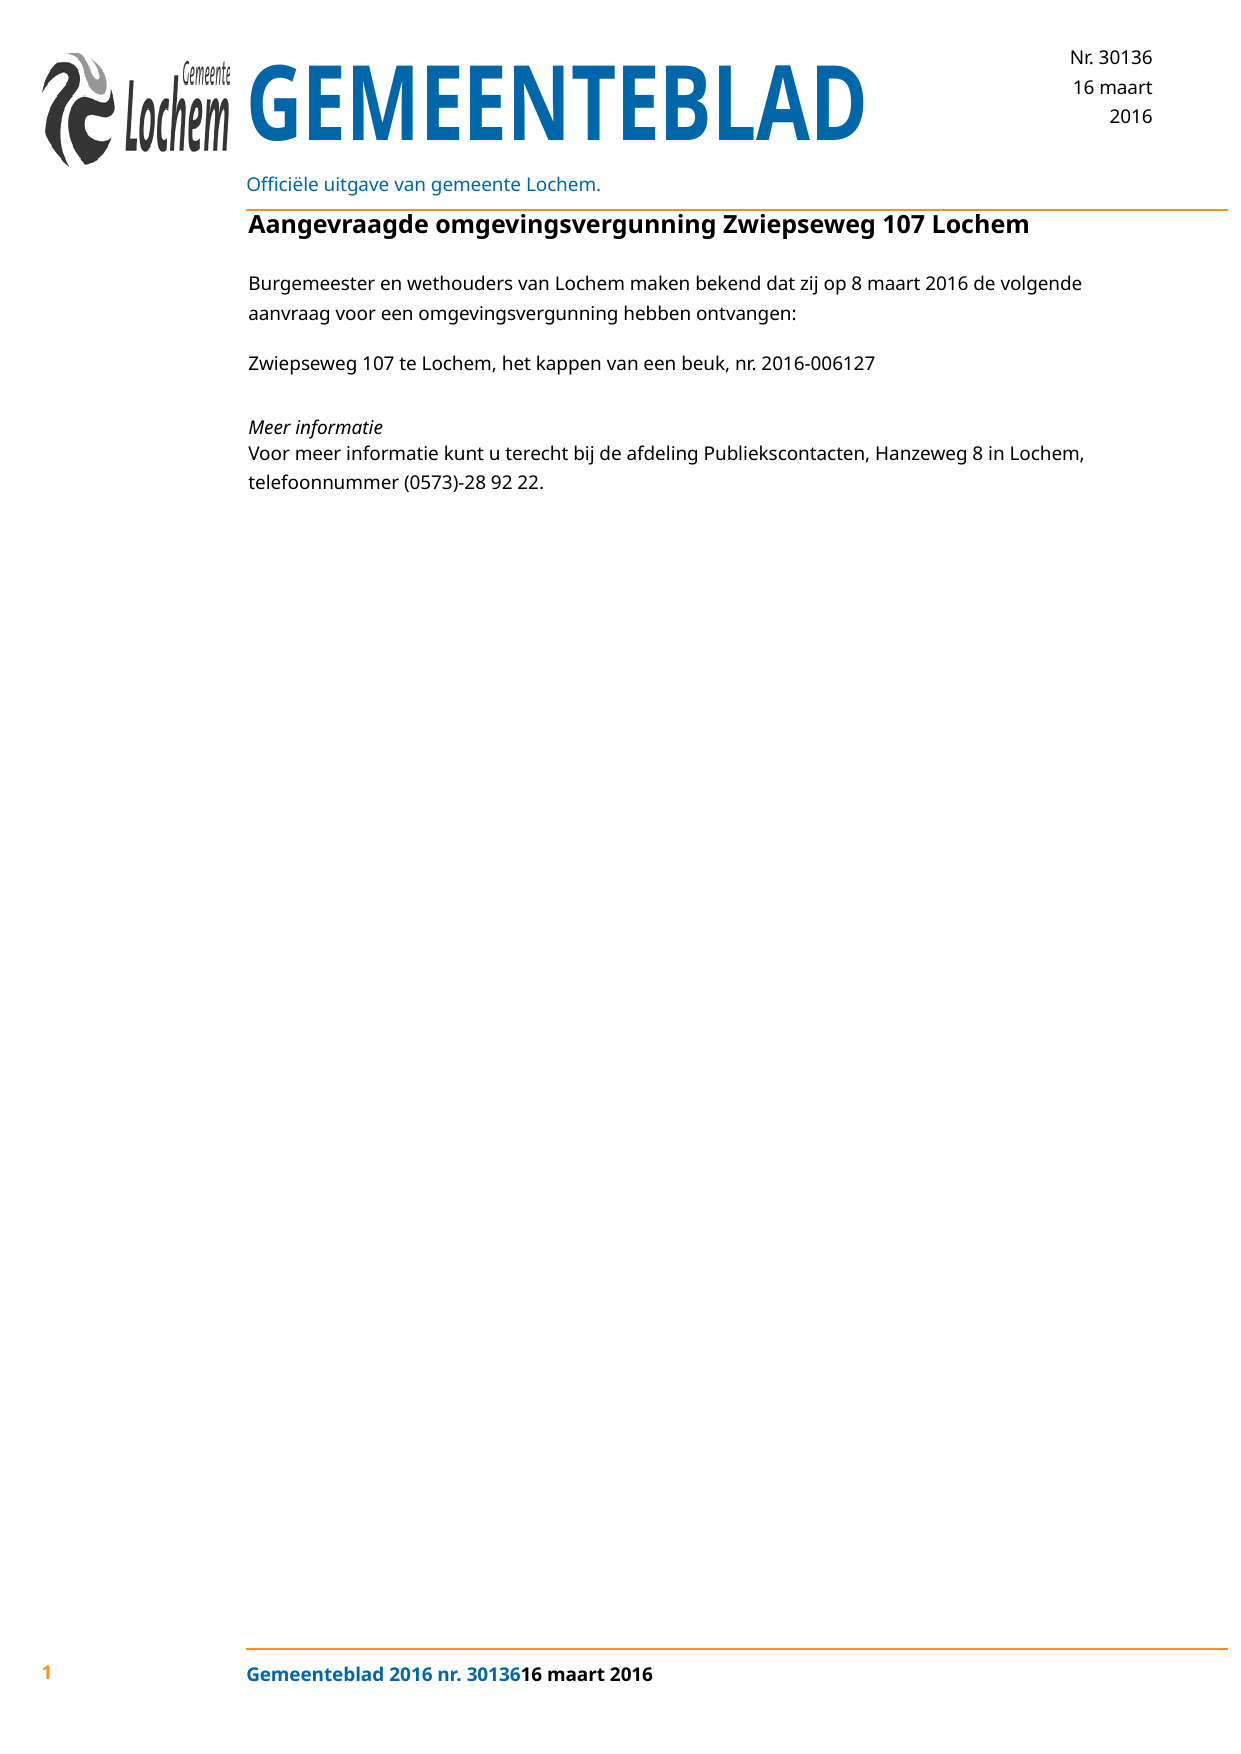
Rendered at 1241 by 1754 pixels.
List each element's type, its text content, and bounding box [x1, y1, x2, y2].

picture [41, 47, 231, 172]
text Burgemeester en wethouders van Lochem maken bekend dat zij op 8 maart 2016 de volgende aanvraag voor een omgevingsvergunning hebben ontvangen: [248, 270, 1152, 326]
text Voor meer informatie kunt u terecht bij de afdeling Publiekscontacten, Hanzeweg 8 in Lochem, telefoonnummer (0573)-28 92 22. [248, 440, 1152, 495]
text Zwiepseweg 107 te Lochem, het kappen van een beuk, nr. 2016-006127 [248, 350, 1152, 376]
text Aangevraagde omgevingsvergunning Zwiepseweg 107 Lochem [248, 211, 1152, 241]
text Meer informatie [248, 414, 1152, 440]
